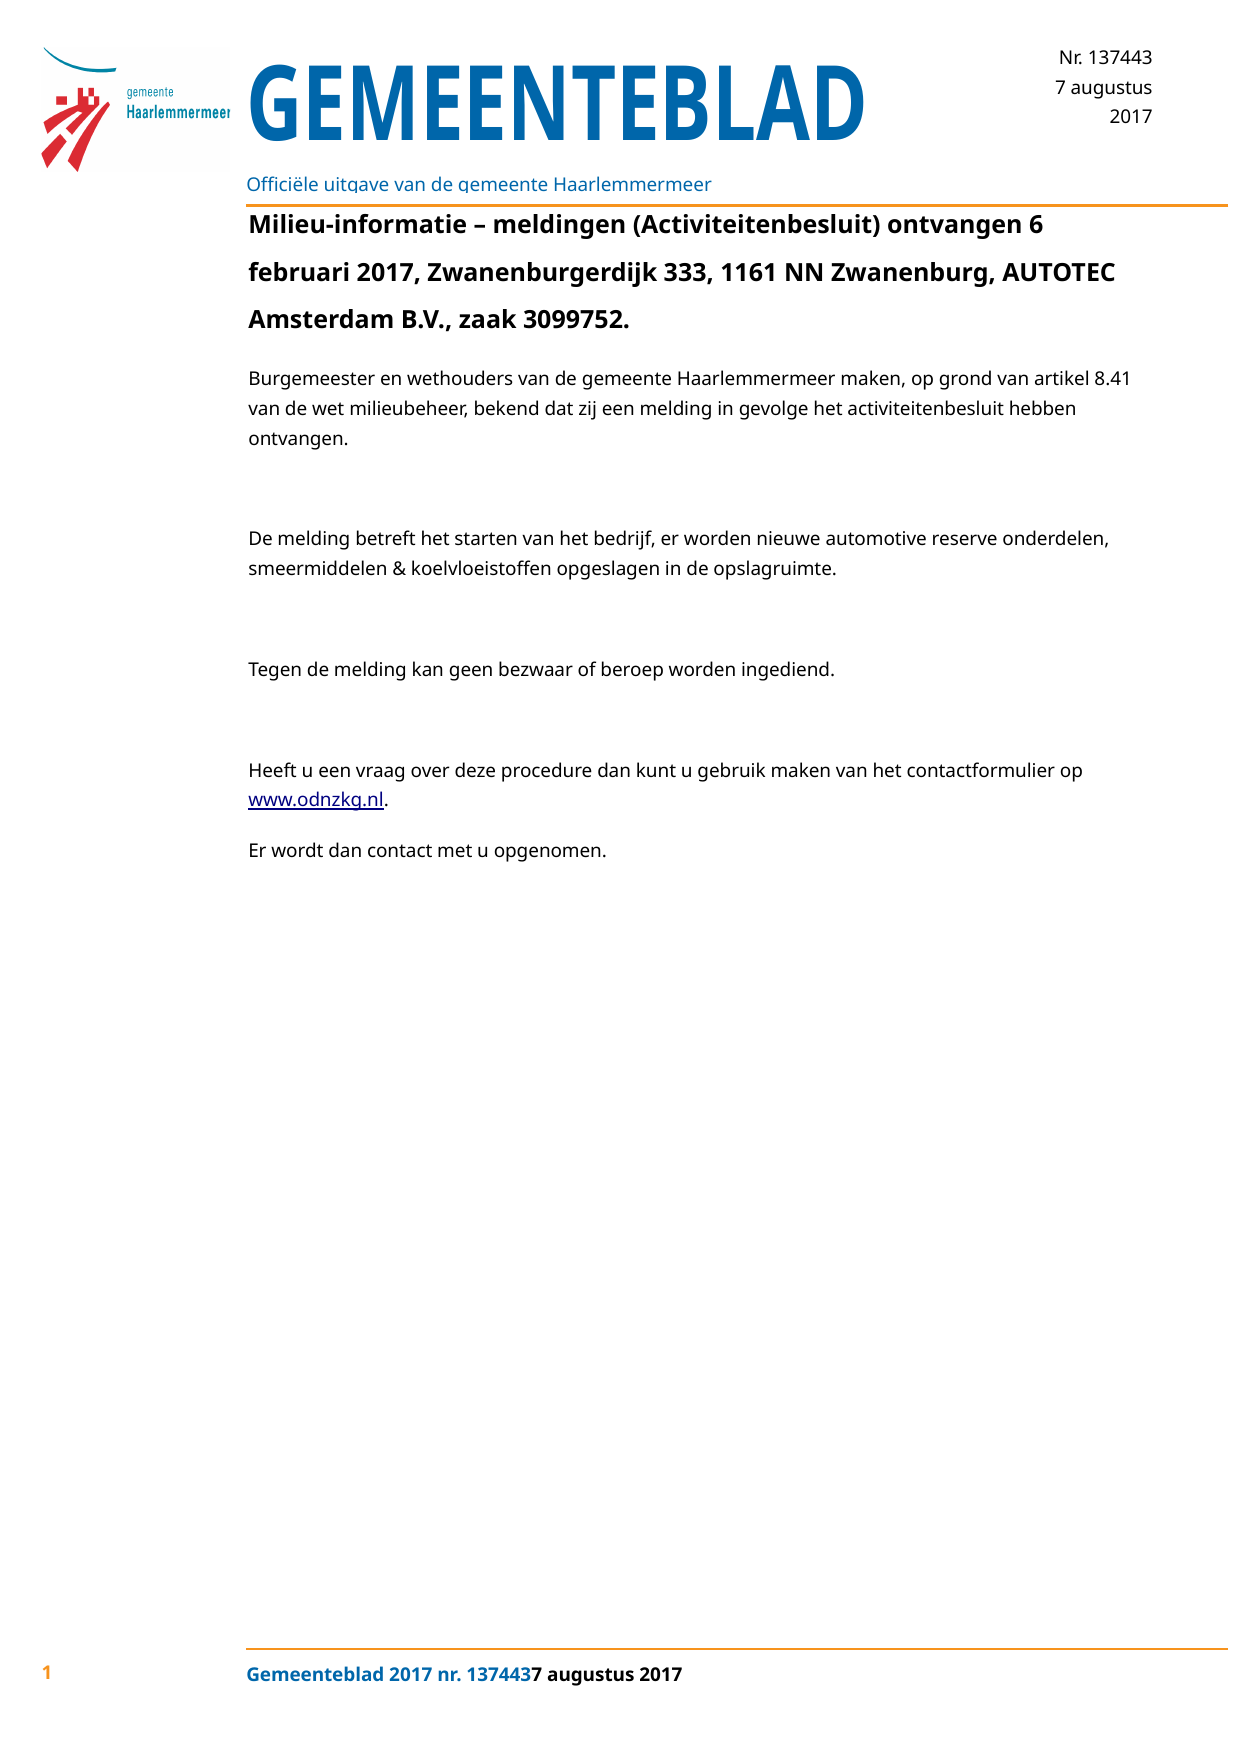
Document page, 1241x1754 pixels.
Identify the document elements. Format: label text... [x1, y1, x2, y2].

text De melding betreft het starten van het bedrijf, er worden nieuwe automotive reserve onderdelen, smeermiddelen & koelvloeistoffen opgeslagen in de opslagruimte. [248, 526, 1152, 581]
text Burgemeester en wethouders van de gemeente Haarlemmermeer maken, op grond van artikel 8.41 van de wet milieubeheer, bekend dat zij een melding in gevolge het activiteitenbesluit hebben ontvangen. [248, 366, 1152, 450]
text Heeft u een vraag over deze procedure dan kunt u gebruik maken van het contactformulier op www.odnzkg.nl. [248, 757, 1152, 812]
text Tegen de melding kan geen bezwaar of beroep worden ingediend. [248, 656, 1152, 682]
text Er wordt dan contact met u opgenomen. [248, 837, 1152, 862]
text Milieu-informatie – meldingen (Activiteitenbesluit) ontvangen 6 februari 2017, Zwanenburgerdijk 333, 1161 NN Zwanenburg, AUTOTEC Amsterdam B.V., zaak 3099752. [248, 207, 1152, 336]
picture [41, 47, 231, 172]
